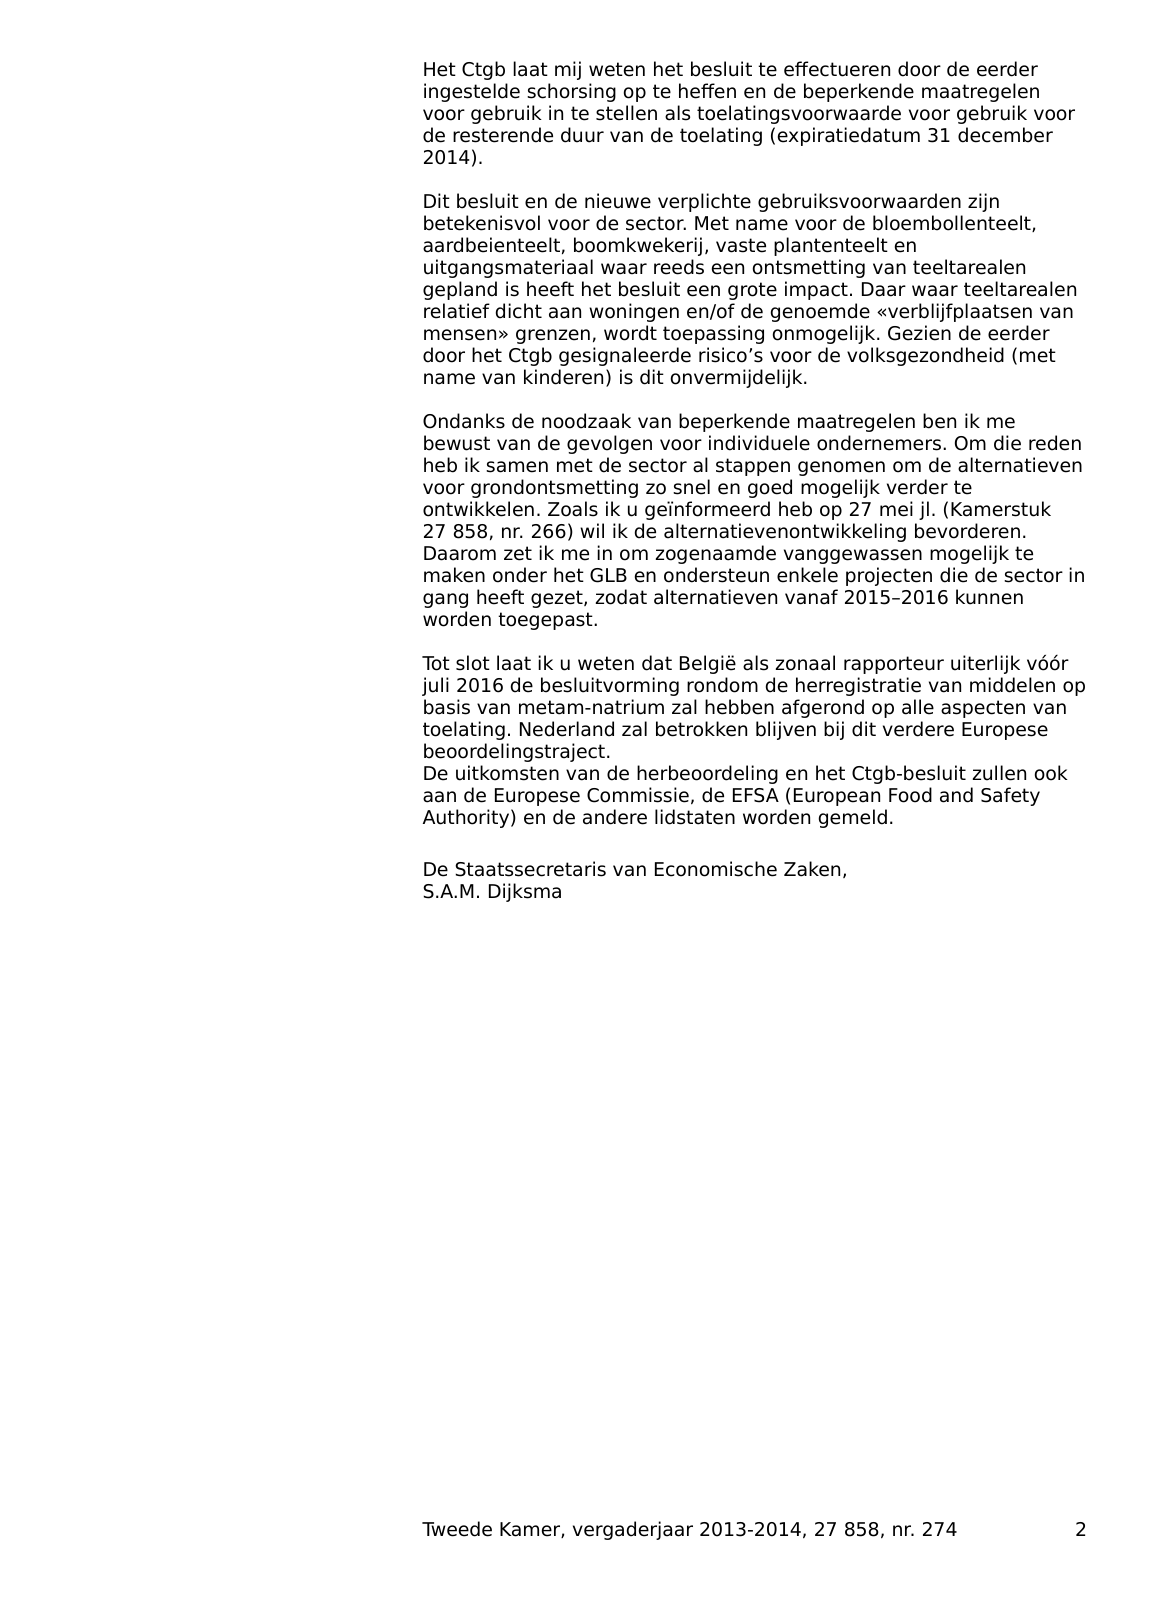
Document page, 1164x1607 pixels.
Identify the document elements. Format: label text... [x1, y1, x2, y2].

text De uitkomsten van de herbeoordeling en het Ctgb-besluit zullen ook aan de Europese Commissie, de EFSA (European Food and Safety Authority) en de andere lidstaten worden gemeld. [422, 763, 1087, 829]
text Het Ctgb laat mij weten het besluit te effectueren door de eerder ingestelde schorsing op te heffen en de beperkende maatregelen voor gebruik in te stellen als toelatingsvoorwaarde voor gebruik voor de resterende duur van de toelating (expiratiedatum 31 december 2014). [422, 59, 1087, 169]
text Tot slot laat ik u weten dat België als zonaal rapporteur uiterlijk vóór juli 2016 de besluitvorming rondom de herregistratie van middelen op basis van metam-natrium zal hebben afgerond op alle aspecten van toelating. Nederland zal betrokken blijven bij dit verdere Europese beoordelingstraject. [422, 653, 1087, 763]
text Ondanks de noodzaak van beperkende maatregelen ben ik me bewust van de gevolgen voor individuele ondernemers. Om die reden heb ik samen met de sector al stappen genomen om de alternatieven voor grondontsmetting zo snel en goed mogelijk verder te ontwikkelen. Zoals ik u geïnformeerd heb op 27 mei jl. (Kamerstuk 27 858, nr. 266) wil ik de alternatievenontwikkeling bevorderen. Daarom zet ik me in om zogenaamde vanggewassen mogelijk te maken onder het GLB en ondersteun enkele projecten die de sector in gang heeft gezet, zodat alternatieven vanaf 2015–2016 kunnen worden toegepast. [422, 411, 1087, 631]
text De Staatssecretaris van Economische Zaken, S.A.M. Dijksma [422, 859, 1087, 903]
text Dit besluit en de nieuwe verplichte gebruiksvoorwaarden zijn betekenisvol voor de sector. Met name voor de bloembollenteelt, aardbeienteelt, boomkwekerij, vaste plantenteelt en uitgangsmateriaal waar reeds een ontsmetting van teeltarealen gepland is heeft het besluit een grote impact. Daar waar teeltarealen relatief dicht aan woningen en/of de genoemde «verblijfplaatsen van mensen» grenzen, wordt toepassing onmogelijk. Gezien de eerder door het Ctgb gesignaleerde risico’s voor de volksgezondheid (met name van kinderen) is dit onvermijdelijk. [422, 191, 1087, 389]
